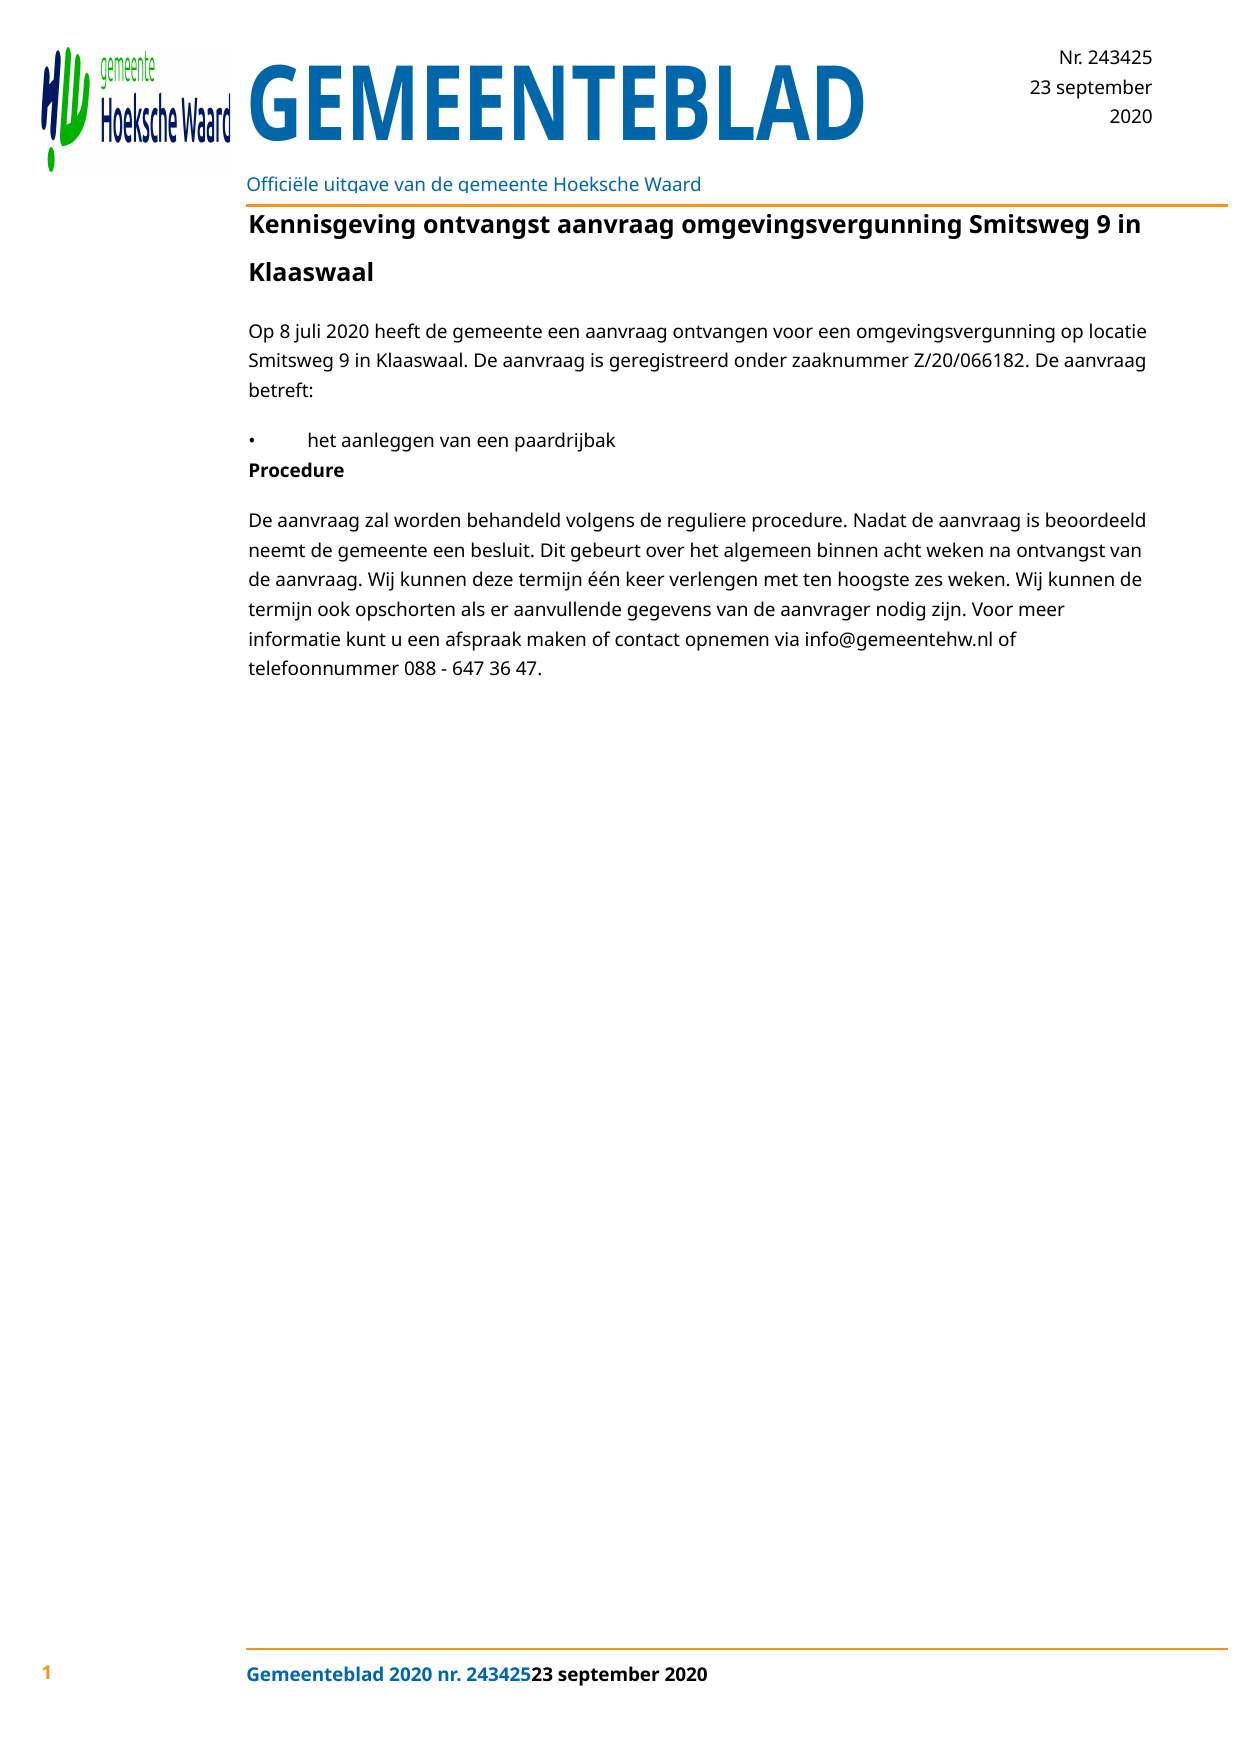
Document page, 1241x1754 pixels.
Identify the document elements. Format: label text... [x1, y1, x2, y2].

text Procedure [248, 457, 1152, 483]
list het aanleggen van een paardrijbak [248, 427, 1152, 453]
picture [41, 47, 231, 172]
text Kennisgeving ontvangst aanvraag omgevingsvergunning Smitsweg 9 in Klaaswaal [248, 207, 1152, 288]
text De aanvraag zal worden behandeld volgens de reguliere procedure. Nadat de aanvraag is beoordeeld neemt de gemeente een besluit. Dit gebeurt over het algemeen binnen acht weken na ontvangst van de aanvraag. Wij kunnen deze termijn één keer verlengen met ten hoogste zes weken. Wij kunnen de termijn ook opschorten als er aanvullende gegevens van de aanvrager nodig zijn. Voor meer informatie kunt u een afspraak maken of contact opnemen via info@gemeentehw.nl of telefoonnummer 088 - 647 36 47. [248, 507, 1152, 681]
text Op 8 juli 2020 heeft de gemeente een aanvraag ontvangen voor een omgevingsvergunning op locatie Smitsweg 9 in Klaaswaal. De aanvraag is geregistreerd onder zaaknummer Z/20/066182. De aanvraag betreft: [248, 318, 1152, 403]
